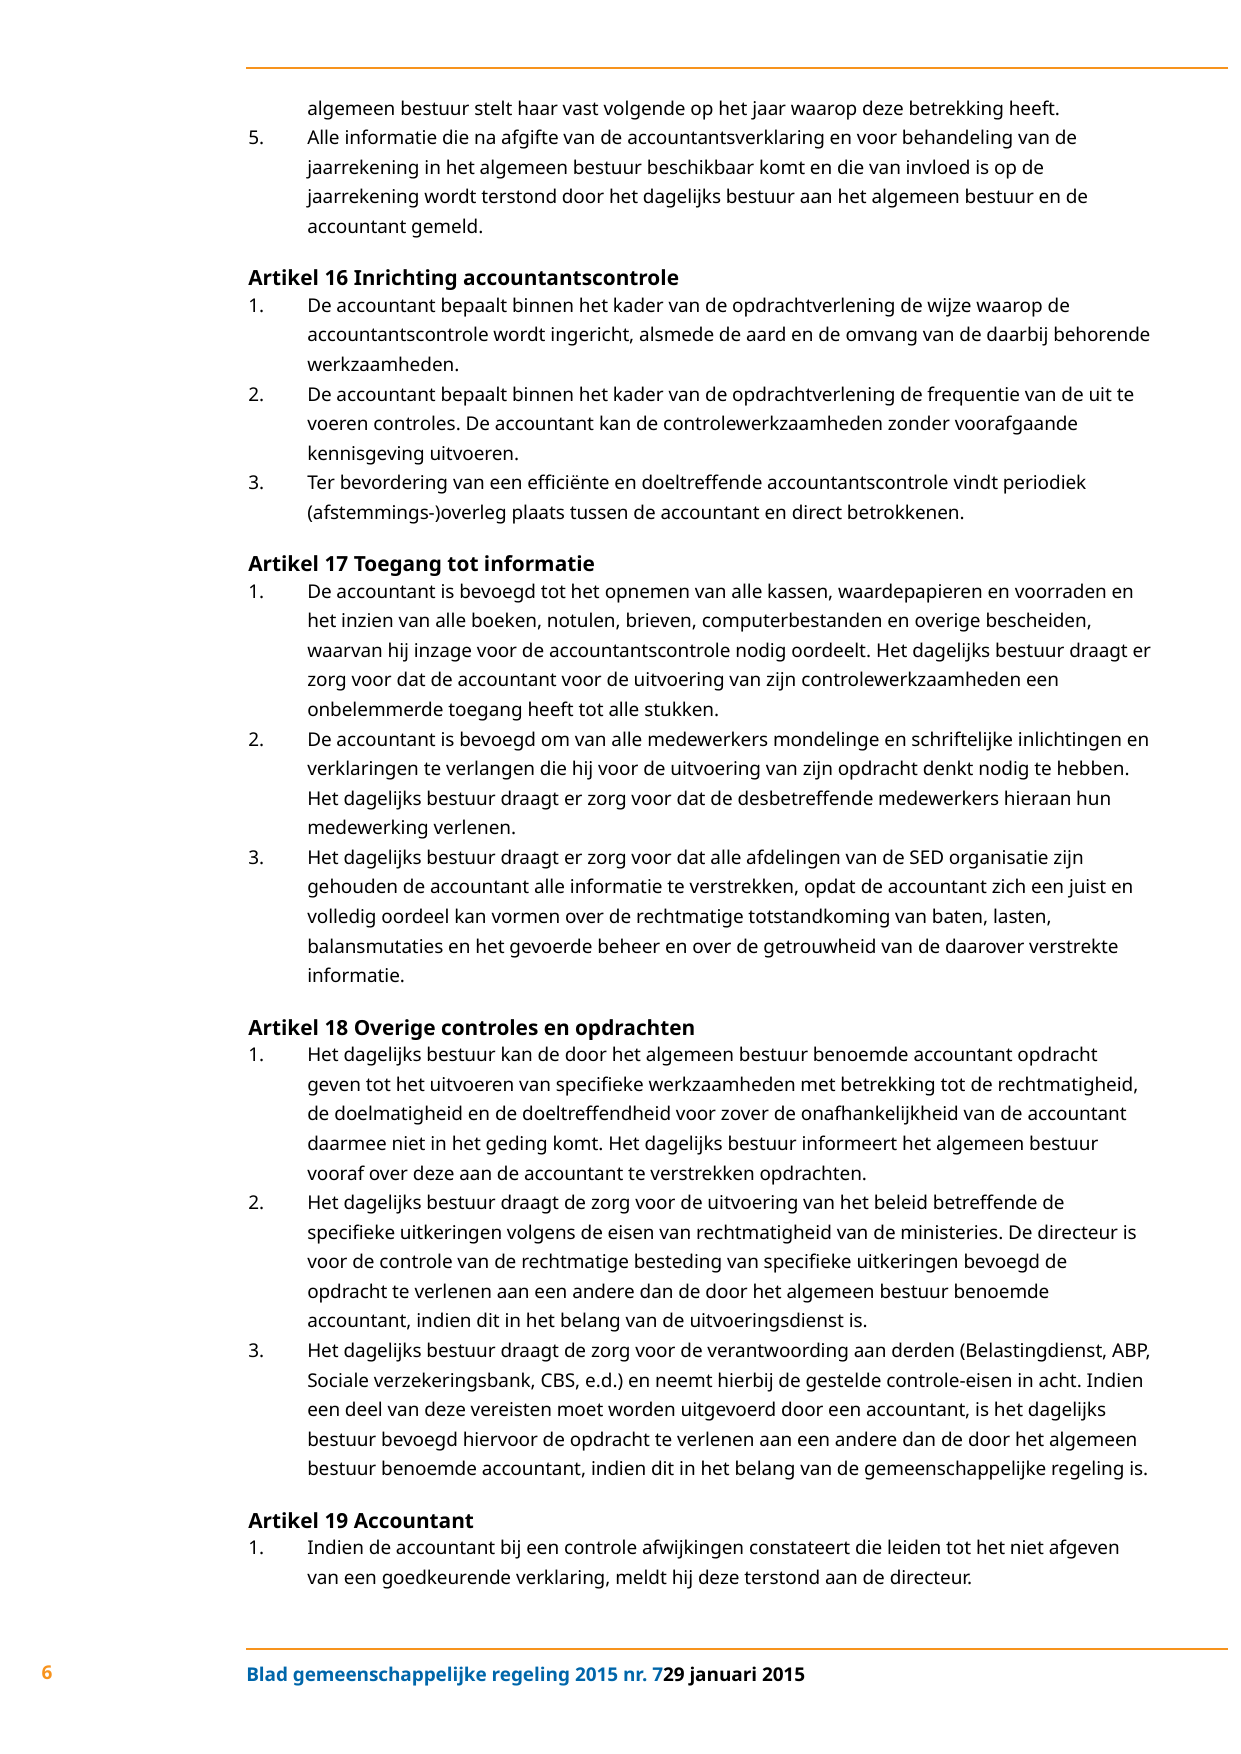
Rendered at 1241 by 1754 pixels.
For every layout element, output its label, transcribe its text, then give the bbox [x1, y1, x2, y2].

list algemeen bestuur stelt haar vast volgende op het jaar waarop deze betrekking heeft. [248, 95, 1152, 121]
list De accountant is bevoegd tot het opnemen van alle kassen, waardepapieren en voorraden en het inzien van alle boeken, notulen, brieven, computerbestanden en overige bescheiden, waarvan hij inzage voor de accountantscontrole nodig oordeelt. Het dagelijks bestuur draagt er zorg voor dat de accountant voor de uitvoering van zijn controlewerkzaamheden een onbelemmerde toegang heeft tot alle stukken. [248, 578, 1152, 722]
list Alle informatie die na afgifte van de accountantsverklaring en voor behandeling van de jaarrekening in het algemeen bestuur beschikbaar komt en die van invloed is op de jaarrekening wordt terstond door het dagelijks bestuur aan het algemeen bestuur en de accountant gemeld. [248, 124, 1152, 239]
list Indien de accountant bij een controle afwijkingen constateert die leiden tot het niet afgeven van een goedkeurende verklaring, meldt hij deze terstond aan de directeur. [248, 1534, 1152, 1590]
list Het dagelijks bestuur draagt de zorg voor de uitvoering van het beleid betreffende de specifieke uitkeringen volgens de eisen van rechtmatigheid van de ministeries. De directeur is voor de controle van de rechtmatige besteding van specifieke uitkeringen bevoegd de opdracht te verlenen aan een andere dan de door het algemeen bestuur benoemde accountant, indien dit in het belang van de uitvoeringsdienst is. [248, 1189, 1152, 1333]
list De accountant is bevoegd om van alle medewerkers mondelinge en schriftelijke inlichtingen en verklaringen te verlangen die hij voor de uitvoering van zijn opdracht denkt nodig te hebben. Het dagelijks bestuur draagt er zorg voor dat de desbetreffende medewerkers hieraan hun medewerking verlenen. [248, 726, 1152, 840]
list Het dagelijks bestuur draagt er zorg voor dat alle afdelingen van de SED organisatie zijn gehouden de accountant alle informatie te verstrekken, opdat de accountant zich een juist en volledig oordeel kan vormen over de rechtmatige totstandkoming van baten, lasten, balansmutaties en het gevoerde beheer en over de getrouwheid van de daarover verstrekte informatie. [248, 844, 1152, 988]
list De accountant bepaalt binnen het kader van de opdrachtverlening de wijze waarop de accountantscontrole wordt ingericht, alsmede de aard en de omvang van de daarbij behorende werkzaamheden. [248, 292, 1152, 377]
text Artikel 19 Accountant [248, 1506, 1152, 1534]
text Artikel 18 Overige controles en opdrachten [248, 1013, 1152, 1041]
list De accountant bepaalt binnen het kader van de opdrachtverlening de frequentie van de uit te voeren controles. De accountant kan de controlewerkzaamheden zonder voorafgaande kennisgeving uitvoeren. [248, 381, 1152, 466]
picture [41, 47, 231, 172]
text Artikel 16 Inrichting accountantscontrole [248, 263, 1152, 292]
list Ter bevordering van een efficiënte en doeltreffende accountantscontrole vindt periodiek (afstemmings-)overleg plaats tussen de accountant en direct betrokkenen. [248, 469, 1152, 525]
list Het dagelijks bestuur kan de door het algemeen bestuur benoemde accountant opdracht geven tot het uitvoeren van specifieke werkzaamheden met betrekking tot de rechtmatigheid, de doelmatigheid en de doeltreffendheid voor zover de onafhankelijkheid van de accountant daarmee niet in het geding komt. Het dagelijks bestuur informeert het algemeen bestuur vooraf over deze aan de accountant te verstrekken opdrachten. [248, 1041, 1152, 1185]
list Het dagelijks bestuur draagt de zorg voor de verantwoording aan derden (Belastingdienst, ABP, Sociale verzekeringsbank, CBS, e.d.) en neemt hierbij de gestelde controle-eisen in acht. Indien een deel van deze vereisten moet worden uitgevoerd door een accountant, is het dagelijks bestuur bevoegd hiervoor de opdracht te verlenen aan een andere dan de door het algemeen bestuur benoemde accountant, indien dit in het belang van de gemeenschappelijke regeling is. [248, 1337, 1152, 1481]
text Artikel 17 Toegang tot informatie [248, 549, 1152, 578]
